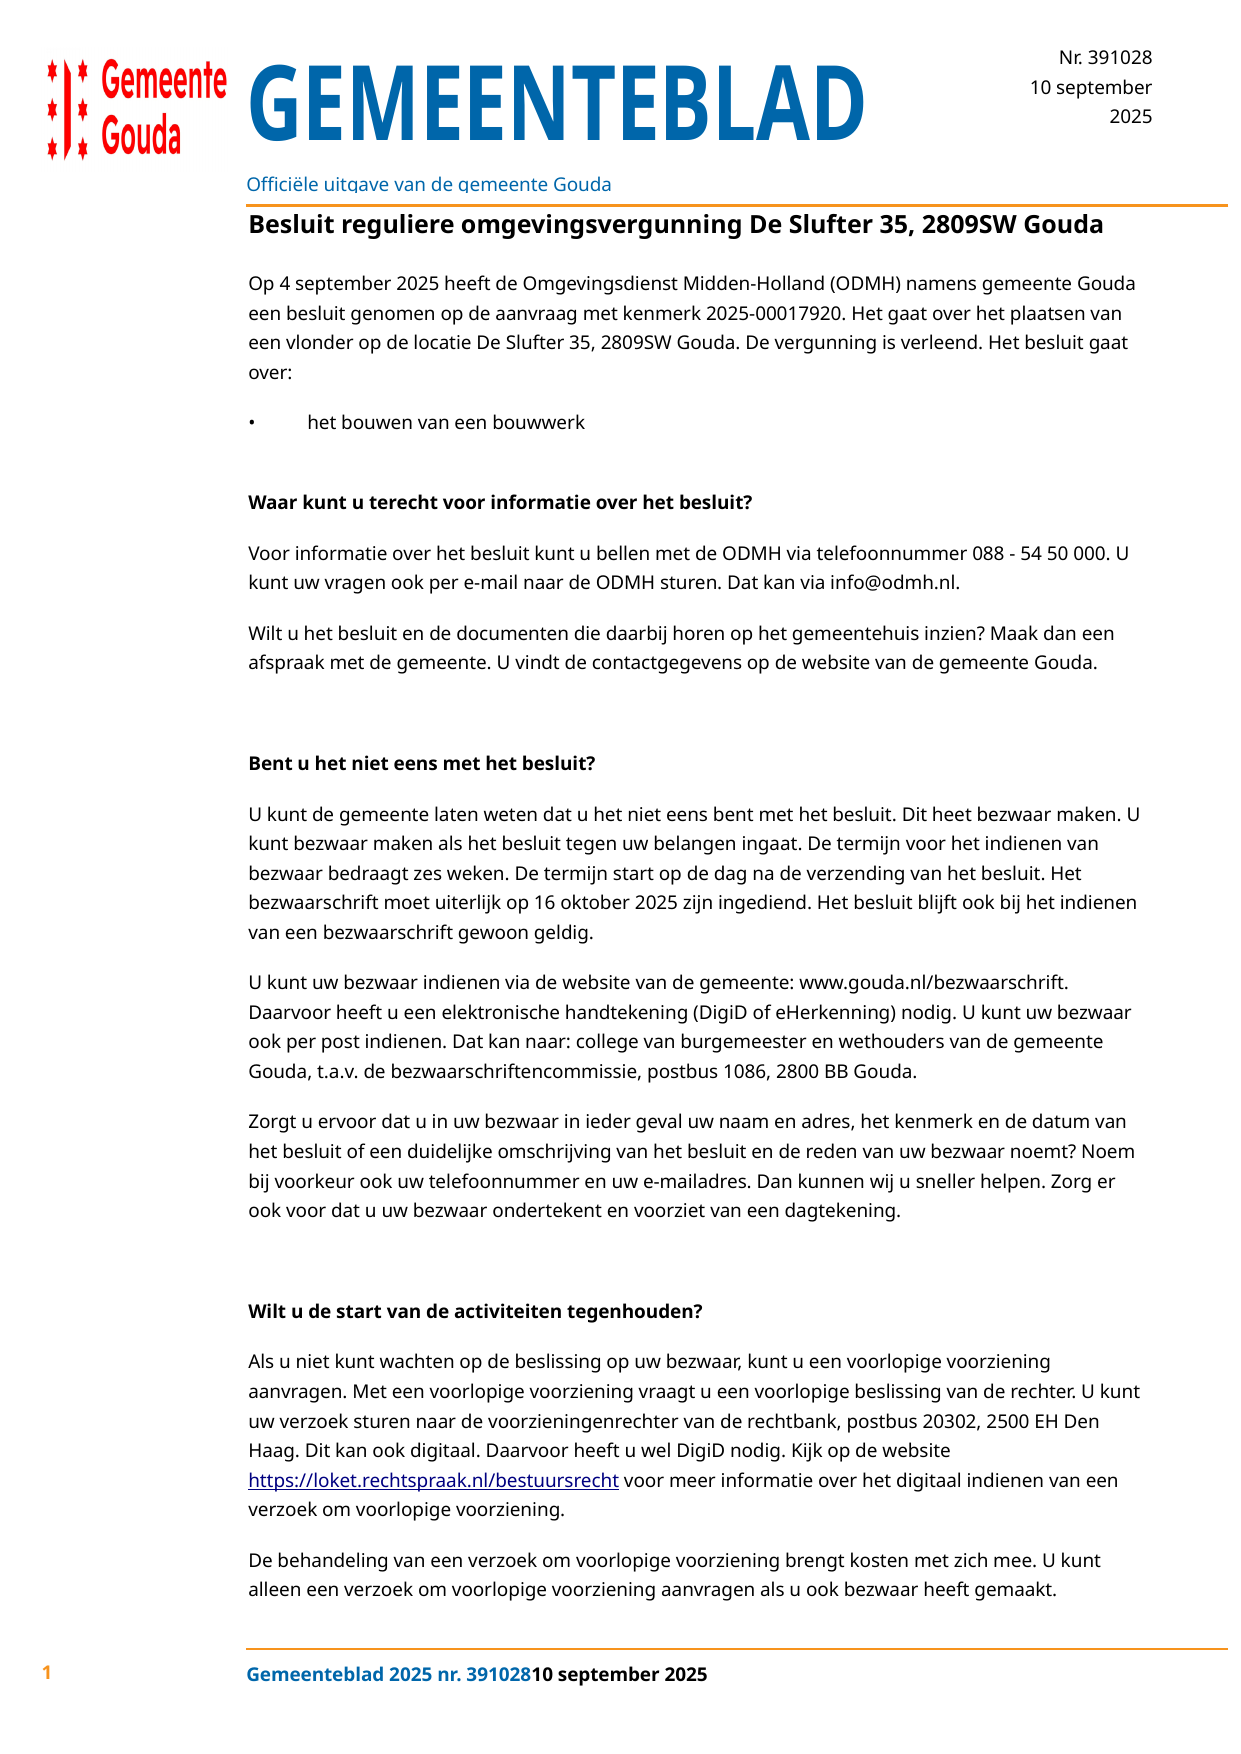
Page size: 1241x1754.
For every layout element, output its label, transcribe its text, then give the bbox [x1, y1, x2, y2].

text U kunt uw bezwaar indienen via de website van de gemeente: www.gouda.nl/bezwaarschrift. Daarvoor heeft u een elektronische handtekening (DigiD of eHerkenning) nodig. U kunt uw bezwaar ook per post indienen. Dat kan naar: college van burgemeester en wethouders van de gemeente Gouda, t.a.v. de bezwaarschriftencommissie, postbus 1086, 2800 BB Gouda. [248, 969, 1152, 1084]
text Waar kunt u terecht voor informatie over het besluit? [248, 489, 1152, 515]
text Wilt u het besluit en de documenten die daarbij horen op het gemeentehuis inzien? Maak dan een afspraak met de gemeente. U vindt de contactgegevens op de website van de gemeente Gouda. [248, 620, 1152, 675]
text Als u niet kunt wachten op de beslissing op uw bezwaar, kunt u een voorlopige voorziening aanvragen. Met een voorlopige voorziening vraagt u een voorlopige beslissing van de rechter. U kunt uw verzoek sturen naar de voorzieningenrechter van de rechtbank, postbus 20302, 2500 EH Den Haag. Dit kan ook digitaal. Daarvoor heeft u wel DigiD nodig. Kijk op de website https://loket.rechtspraak.nl/bestuursrecht voor meer informatie over het digitaal indienen van een verzoek om voorlopige voorziening. [248, 1349, 1152, 1522]
text U kunt de gemeente laten weten dat u het niet eens bent met het besluit. Dit heet bezwaar maken. U kunt bezwaar maken als het besluit tegen uw belangen ingaat. De termijn voor het indienen van bezwaar bedraagt zes weken. De termijn start op de dag na de verzending van het besluit. Het bezwaarschrift moet uiterlijk op 16 oktober 2025 zijn ingediend. Het besluit blijft ook bij het indienen van een bezwaarschrift gewoon geldig. [248, 801, 1152, 945]
list het bouwen van een bouwwerk [248, 409, 1152, 435]
text Wilt u de start van de activiteiten tegenhouden? [248, 1298, 1152, 1324]
text Voor informatie over het besluit kunt u bellen met de ODMH via telefoonnummer 088 - 54 50 000. U kunt uw vragen ook per e-mail naar de ODMH sturen. Dat kan via info@odmh.nl. [248, 540, 1152, 595]
text De behandeling van een verzoek om voorlopige voorziening brengt kosten met zich mee. U kunt alleen een verzoek om voorlopige voorziening aanvragen als u ook bezwaar heeft gemaakt. [248, 1547, 1152, 1602]
text Bent u het niet eens met het besluit? [248, 750, 1152, 776]
picture [41, 47, 231, 172]
text Besluit reguliere omgevingsvergunning De Slufter 35, 2809SW Gouda [248, 207, 1152, 241]
text Op 4 september 2025 heeft de Omgevingsdienst Midden-Holland (ODMH) namens gemeente Gouda een besluit genomen op de aanvraag met kenmerk 2025-00017920. Het gaat over het plaatsen van een vlonder op de locatie De Slufter 35, 2809SW Gouda. De vergunning is verleend. Het besluit gaat over: [248, 270, 1152, 385]
text Zorgt u ervoor dat u in uw bezwaar in ieder geval uw naam en adres, het kenmerk en de datum van het besluit of een duidelijke omschrijving van het besluit en de reden van uw bezwaar noemt? Noem bij voorkeur ook uw telefoonnummer en uw e-mailadres. Dan kunnen wij u sneller helpen. Zorg er ook voor dat u uw bezwaar ondertekent en voorziet van een dagtekening. [248, 1109, 1152, 1223]
